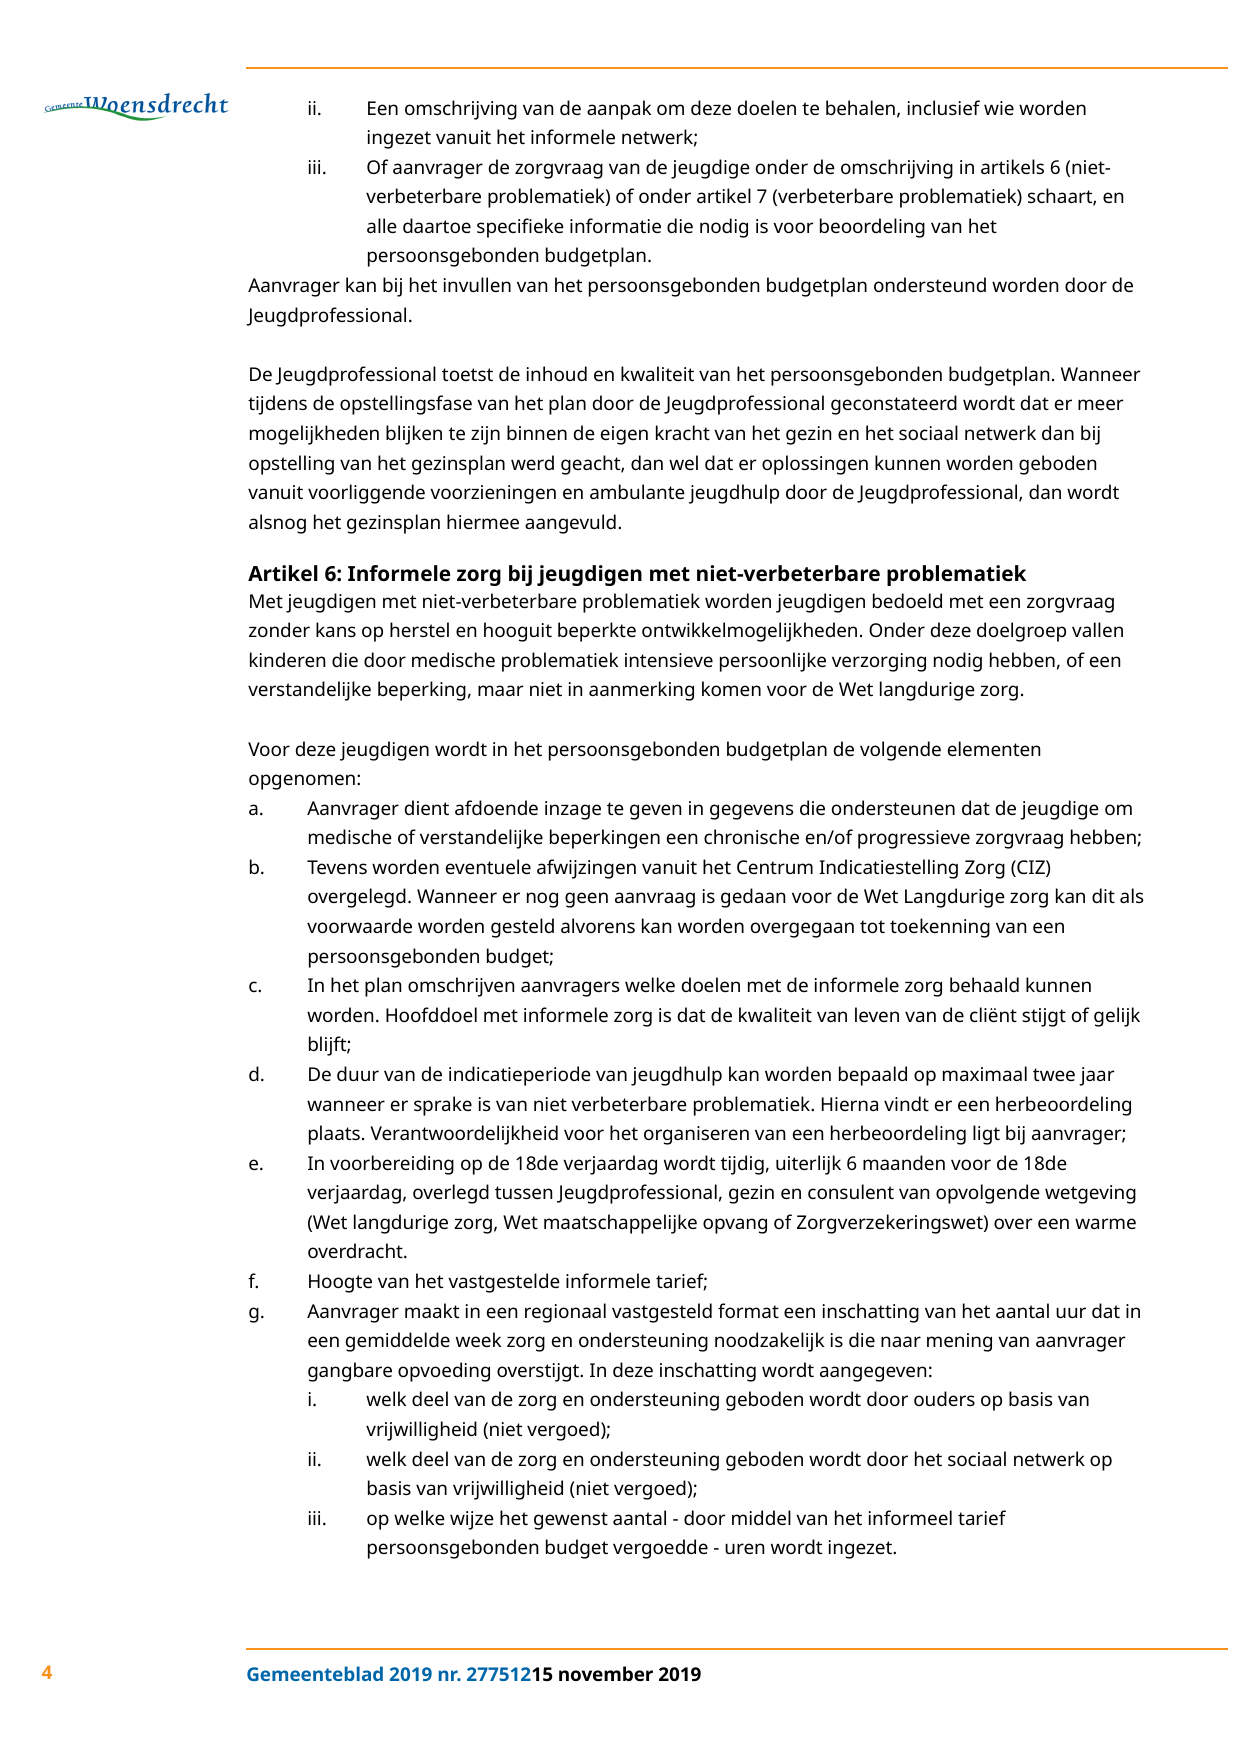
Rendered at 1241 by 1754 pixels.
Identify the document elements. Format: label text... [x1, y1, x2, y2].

text Met jeugdigen met niet-verbeterbare problematiek worden jeugdigen bedoeld met een zorgvraag zonder kans op herstel en hooguit beperkte ontwikkelmogelijkheden. Onder deze doelgroep vallen kinderen die door medische problematiek intensieve persoonlijke verzorging nodig hebben, of een verstandelijke beperking, maar niet in aanmerking komen voor de Wet langdurige zorg. [248, 588, 1152, 702]
text Artikel 6: Informele zorg bij jeugdigen met niet-verbeterbare problematiek [248, 559, 1152, 588]
list Tevens worden eventuele afwijzingen vanuit het Centrum Indicatiestelling Zorg (CIZ) overgelegd. Wanneer er nog geen aanvraag is gedaan voor de Wet Langdurige zorg kan dit als voorwaarde worden gesteld alvorens kan worden overgegaan tot toekenning van een persoonsgebonden budget; [248, 854, 1152, 968]
text Aanvrager kan bij het invullen van het persoonsgebonden budgetplan ondersteund worden door de Jeugdprofessional. [248, 272, 1152, 328]
list Aanvrager dient afdoende inzage te geven in gegevens die ondersteunen dat de jeugdige om medische of verstandelijke beperkingen een chronische en/of progressieve zorgvraag hebben; [248, 795, 1152, 850]
list op welke wijze het gewenst aantal - door middel van het informeel tarief persoonsgebonden budget vergoedde - uren wordt ingezet. [307, 1505, 1152, 1560]
list In voorbereiding op de 18de verjaardag wordt tijdig, uiterlijk 6 maanden voor de 18de verjaardag, overlegd tussen Jeugdprofessional, gezin en consulent van opvolgende wetgeving (Wet langdurige zorg, Wet maatschappelijke opvang of Zorgverzekeringswet) over een warme overdracht. [248, 1150, 1152, 1264]
list Of aanvrager de zorgvraag van de jeugdige onder de omschrijving in artikels 6 (niet-verbeterbare problematiek) of onder artikel 7 (verbeterbare problematiek) schaart, en alle daartoe specifieke informatie die nodig is voor beoordeling van het persoonsgebonden budgetplan. [307, 154, 1152, 268]
list Aanvrager maakt in een regionaal vastgesteld format een inschatting van het aantal uur dat in een gemiddelde week zorg en ondersteuning noodzakelijk is die naar mening van aanvrager gangbare opvoeding overstijgt. In deze inschatting wordt aangegeven: [248, 1298, 1152, 1383]
text De Jeugdprofessional toetst de inhoud en kwaliteit van het persoonsgebonden budgetplan. Wanneer tijdens de opstellingsfase van het plan door de Jeugdprofessional geconstateerd wordt dat er meer mogelijkheden blijken te zijn binnen de eigen kracht van het gezin en het sociaal netwerk dan bij opstelling van het gezinsplan werd geacht, dan wel dat er oplossingen kunnen worden geboden vanuit voorliggende voorzieningen en ambulante jeugdhulp door de Jeugdprofessional, dan wordt alsnog het gezinsplan hiermee aangevuld. [248, 361, 1152, 535]
picture [41, 47, 231, 172]
list welk deel van de zorg en ondersteuning geboden wordt door ouders op basis van vrijwilligheid (niet vergoed); [307, 1387, 1152, 1442]
list Een omschrijving van de aanpak om deze doelen te behalen, inclusief wie worden ingezet vanuit het informele netwerk; [307, 95, 1152, 150]
list De duur van de indicatieperiode van jeugdhulp kan worden bepaald op maximaal twee jaar wanneer er sprake is van niet verbeterbare problematiek. Hierna vindt er een herbeoordeling plaats. Verantwoordelijkheid voor het organiseren van een herbeoordeling ligt bij aanvrager; [248, 1061, 1152, 1146]
list Hoogte van het vastgestelde informele tarief; [248, 1268, 1152, 1294]
list welk deel van de zorg en ondersteuning geboden wordt door het sociaal netwerk op basis van vrijwilligheid (niet vergoed); [307, 1446, 1152, 1501]
list In het plan omschrijven aanvragers welke doelen met de informele zorg behaald kunnen worden. Hoofddoel met informele zorg is dat de kwaliteit van leven van de cliënt stijgt of gelijk blijft; [248, 972, 1152, 1057]
text Voor deze jeugdigen wordt in het persoonsgebonden budgetplan de volgende elementen opgenomen: [248, 736, 1152, 791]
